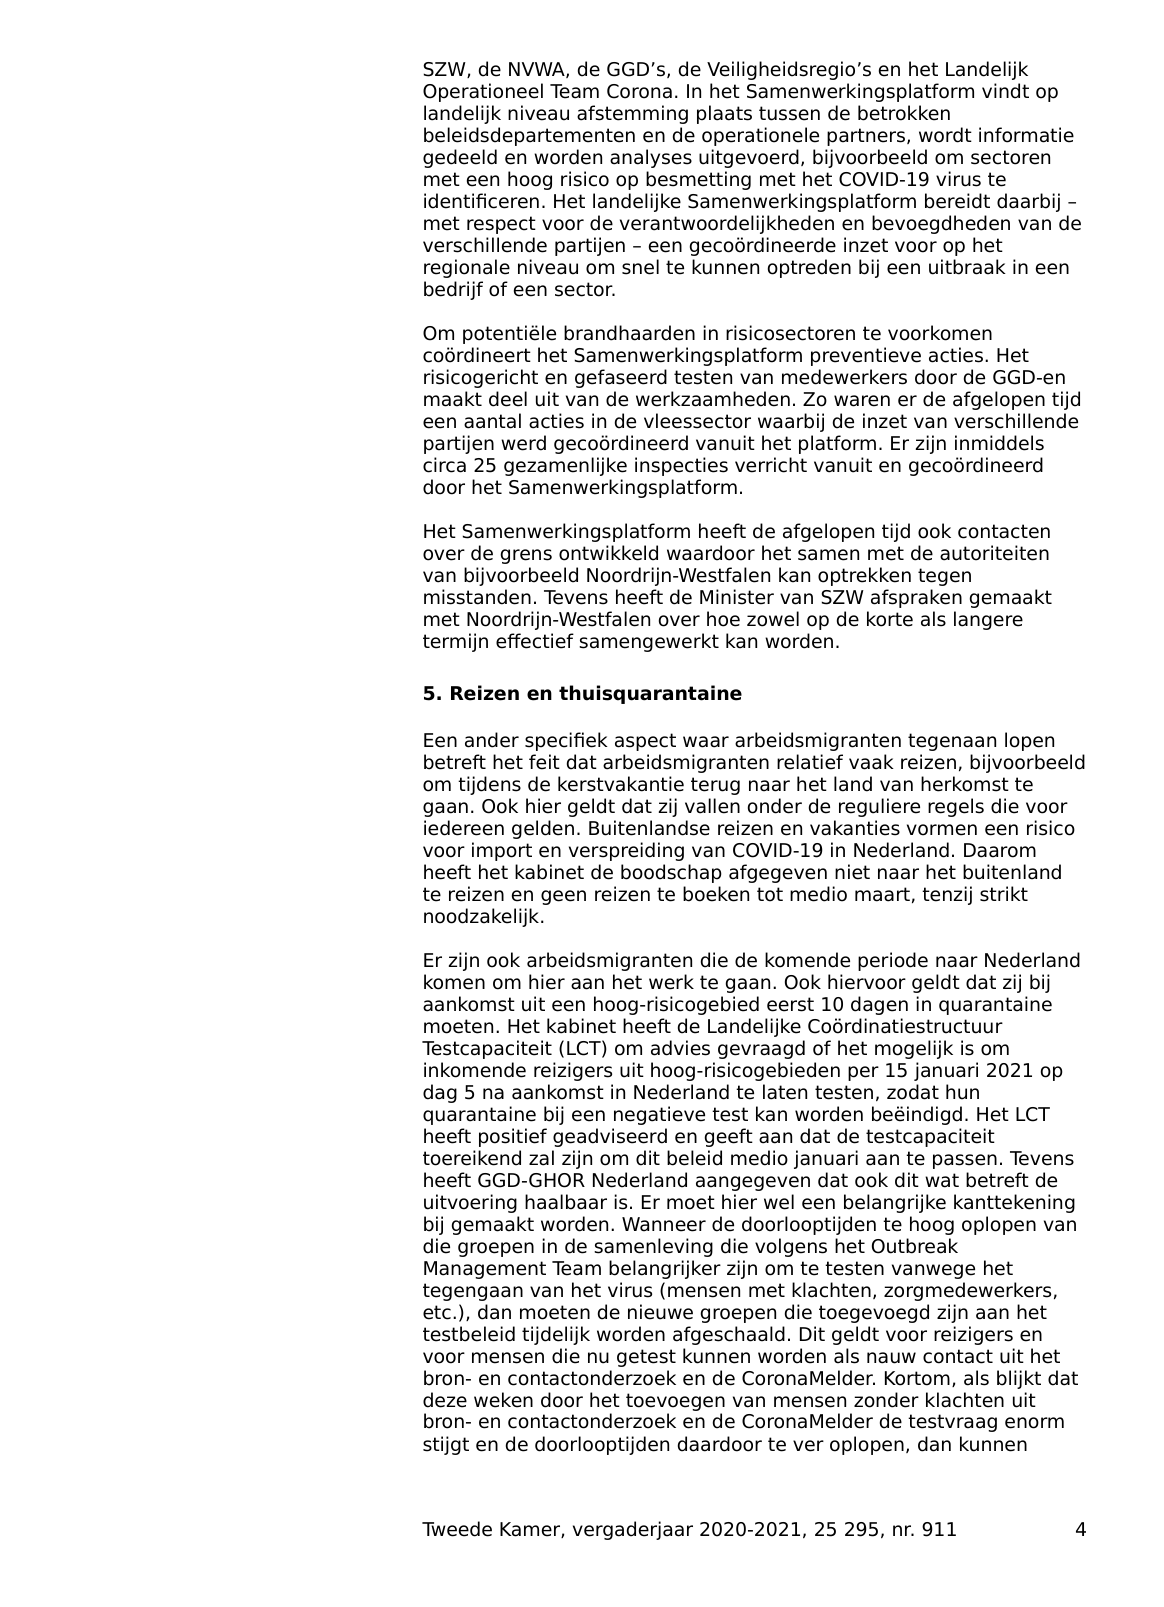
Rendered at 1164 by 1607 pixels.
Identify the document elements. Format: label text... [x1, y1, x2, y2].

text Het Samenwerkingsplatform heeft de afgelopen tijd ook contacten over de grens ontwikkeld waardoor het samen met de autoriteiten van bijvoorbeeld Noordrijn-Westfalen kan optrekken tegen misstanden. Tevens heeft de Minister van SZW afspraken gemaakt met Noordrijn-Westfalen over hoe zowel op de korte als langere termijn effectief samengewerkt kan worden. [422, 521, 1087, 653]
subtitle 5. Reizen en thuisquarantaine [422, 683, 1087, 705]
text Een ander specifiek aspect waar arbeidsmigranten tegenaan lopen betreft het feit dat arbeidsmigranten relatief vaak reizen, bijvoorbeeld om tijdens de kerstvakantie terug naar het land van herkomst te gaan. Ook hier geldt dat zij vallen onder de reguliere regels die voor iedereen gelden. Buitenlandse reizen en vakanties vormen een risico voor import en verspreiding van COVID-19 in Nederland. Daarom heeft het kabinet de boodschap afgegeven niet naar het buitenland te reizen en geen reizen te boeken tot medio maart, tenzij strikt noodzakelijk. [422, 730, 1087, 928]
text Er zijn ook arbeidsmigranten die de komende periode naar Nederland komen om hier aan het werk te gaan. Ook hiervoor geldt dat zij bij aankomst uit een hoog-risicogebied eerst 10 dagen in quarantaine moeten. Het kabinet heeft de Landelijke Coördinatiestructuur Testcapaciteit (LCT) om advies gevraagd of het mogelijk is om inkomende reizigers uit hoog-risicogebieden per 15 januari 2021 op dag 5 na aankomst in Nederland te laten testen, zodat hun quarantaine bij een negatieve test kan worden beëindigd. Het LCT heeft positief geadviseerd en geeft aan dat de testcapaciteit toereikend zal zijn om dit beleid medio januari aan te passen. Tevens heeft GGD-GHOR Nederland aangegeven dat ook dit wat betreft de uitvoering haalbaar is. Er moet hier wel een belangrijke kanttekening bij gemaakt worden. Wanneer de doorlooptijden te hoog oplopen van die groepen in de samenleving die volgens het Outbreak Management Team belangrijker zijn om te testen vanwege het tegengaan van het virus (mensen met klachten, zorgmedewerkers, etc.), dan moeten de nieuwe groepen die toegevoegd zijn aan het testbeleid tijdelijk worden afgeschaald. Dit geldt voor reizigers en voor mensen die nu getest kunnen worden als nauw contact uit het bron- en contactonderzoek en de CoronaMelder. Kortom, als blijkt dat deze weken door het toevoegen van mensen zonder klachten uit bron- en contactonderzoek en de CoronaMelder de testvraag enorm stijgt en de doorlooptijden daardoor te ver oplopen, dan kunnen [422, 950, 1087, 1455]
text SZW, de NVWA, de GGD’s, de Veiligheidsregio’s en het Landelijk Operationeel Team Corona. In het Samenwerkingsplatform vindt op landelijk niveau afstemming plaats tussen de betrokken beleidsdepartementen en de operationele partners, wordt informatie gedeeld en worden analyses uitgevoerd, bijvoorbeeld om sectoren met een hoog risico op besmetting met het COVID-19 virus te identificeren. Het landelijke Samenwerkingsplatform bereidt daarbij – met respect voor de verantwoordelijkheden en bevoegdheden van de verschillende partijen – een gecoördineerde inzet voor op het regionale niveau om snel te kunnen optreden bij een uitbraak in een bedrijf of een sector. [422, 59, 1087, 301]
text Om potentiële brandhaarden in risicosectoren te voorkomen coördineert het Samenwerkingsplatform preventieve acties. Het risicogericht en gefaseerd testen van medewerkers door de GGD-en maakt deel uit van de werkzaamheden. Zo waren er de afgelopen tijd een aantal acties in de vleessector waarbij de inzet van verschillende partijen werd gecoördineerd vanuit het platform. Er zijn inmiddels circa 25 gezamenlijke inspecties verricht vanuit en gecoördineerd door het Samenwerkingsplatform. [422, 323, 1087, 499]
